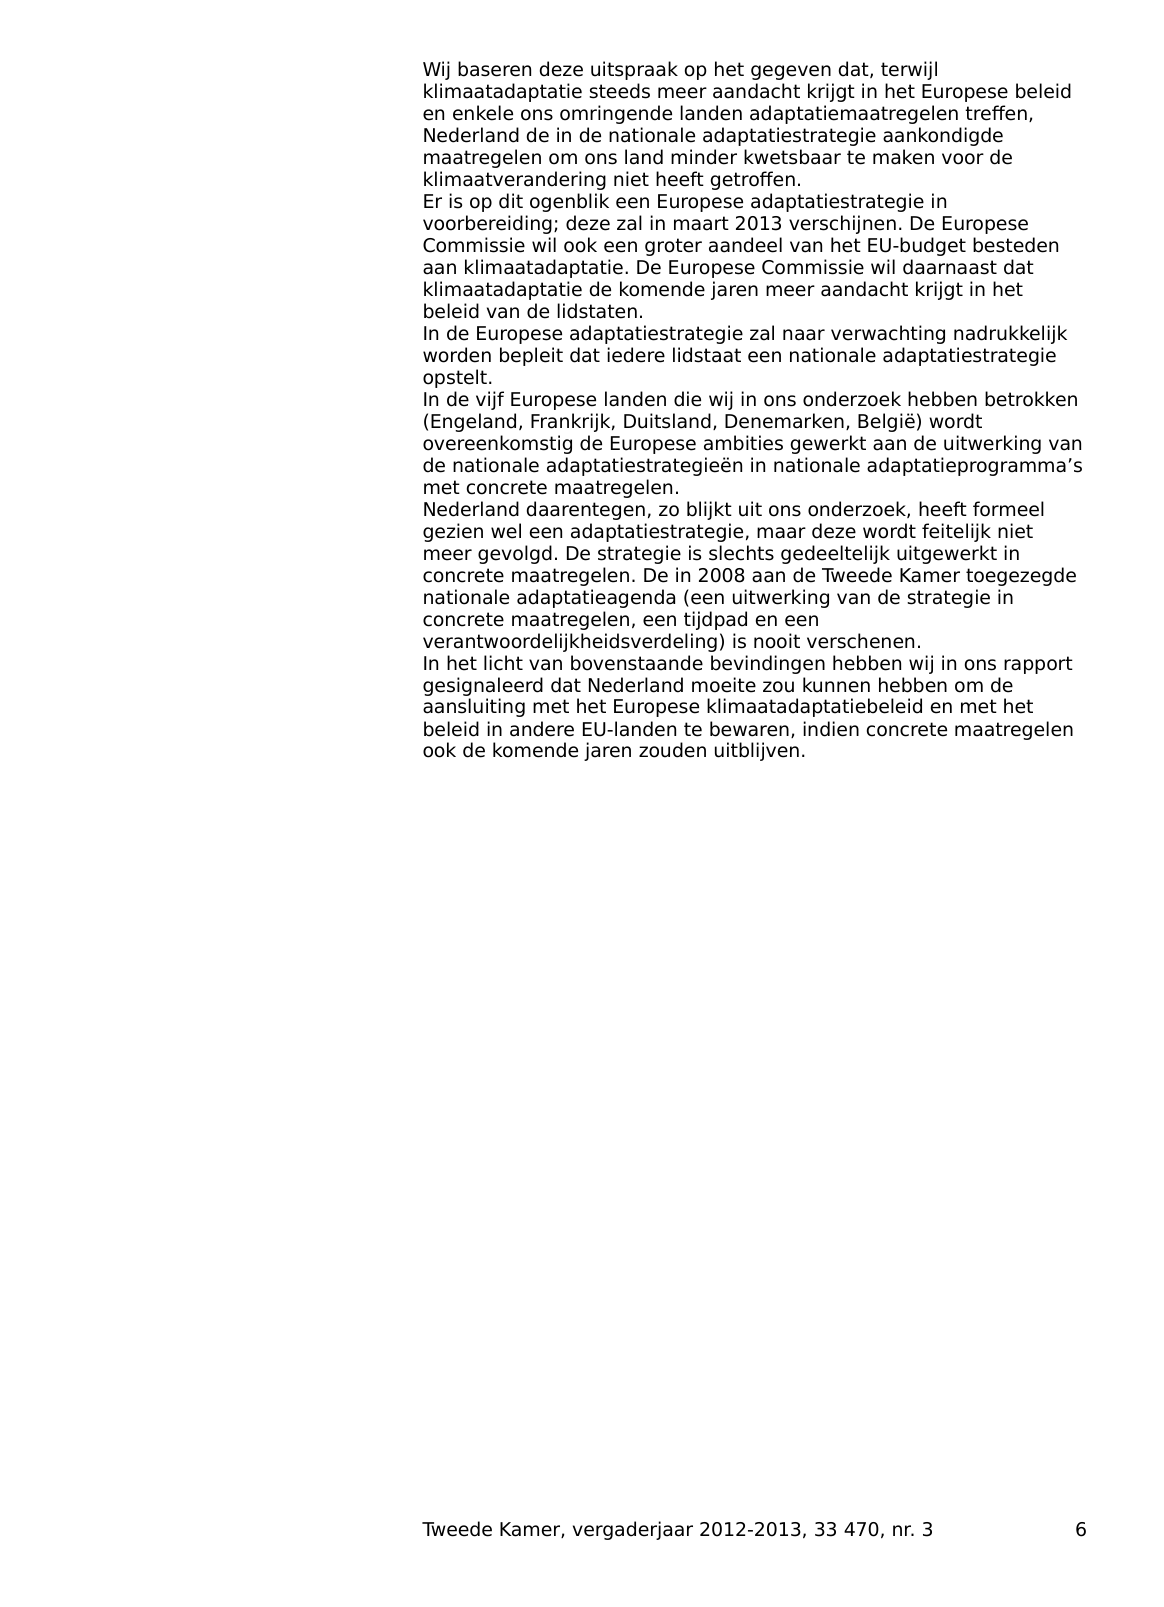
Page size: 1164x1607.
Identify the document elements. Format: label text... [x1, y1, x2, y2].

text In het licht van bovenstaande bevindingen hebben wij in ons rapport gesignaleerd dat Nederland moeite zou kunnen hebben om de aansluiting met het Europese klimaatadaptatiebeleid en met het beleid in andere EU-landen te bewaren, indien concrete maatregelen ook de komende jaren zouden uitblijven. [422, 652, 1087, 762]
text In de Europese adaptatiestrategie zal naar verwachting nadrukkelijk worden bepleit dat iedere lidstaat een nationale adaptatiestrategie opstelt. [422, 323, 1087, 389]
text Er is op dit ogenblik een Europese adaptatiestrategie in voorbereiding; deze zal in maart 2013 verschijnen. De Europese Commissie wil ook een groter aandeel van het EU-budget besteden aan klimaatadaptatie. De Europese Commissie wil daarnaast dat klimaatadaptatie de komende jaren meer aandacht krijgt in het beleid van de lidstaten. [422, 191, 1087, 323]
text Nederland daarentegen, zo blijkt uit ons onderzoek, heeft formeel gezien wel een adaptatiestrategie, maar deze wordt feitelijk niet meer gevolgd. De strategie is slechts gedeeltelijk uitgewerkt in concrete maatregelen. De in 2008 aan de Tweede Kamer toegezegde nationale adaptatieagenda (een uitwerking van de strategie in concrete maatregelen, een tijdpad en een verantwoordelijkheidsverdeling) is nooit verschenen. [422, 499, 1087, 652]
text In de vijf Europese landen die wij in ons onderzoek hebben betrokken (Engeland, Frankrijk, Duitsland, Denemarken, België) wordt overeenkomstig de Europese ambities gewerkt aan de uitwerking van de nationale adaptatiestrategieën in nationale adaptatieprogramma’s met concrete maatregelen. [422, 389, 1087, 499]
text Wij baseren deze uitspraak op het gegeven dat, terwijl klimaatadaptatie steeds meer aandacht krijgt in het Europese beleid en enkele ons omringende landen adaptatiemaatregelen treffen, Nederland de in de nationale adaptatiestrategie aankondigde maatregelen om ons land minder kwetsbaar te maken voor de klimaatverandering niet heeft getroffen. [422, 59, 1087, 191]
